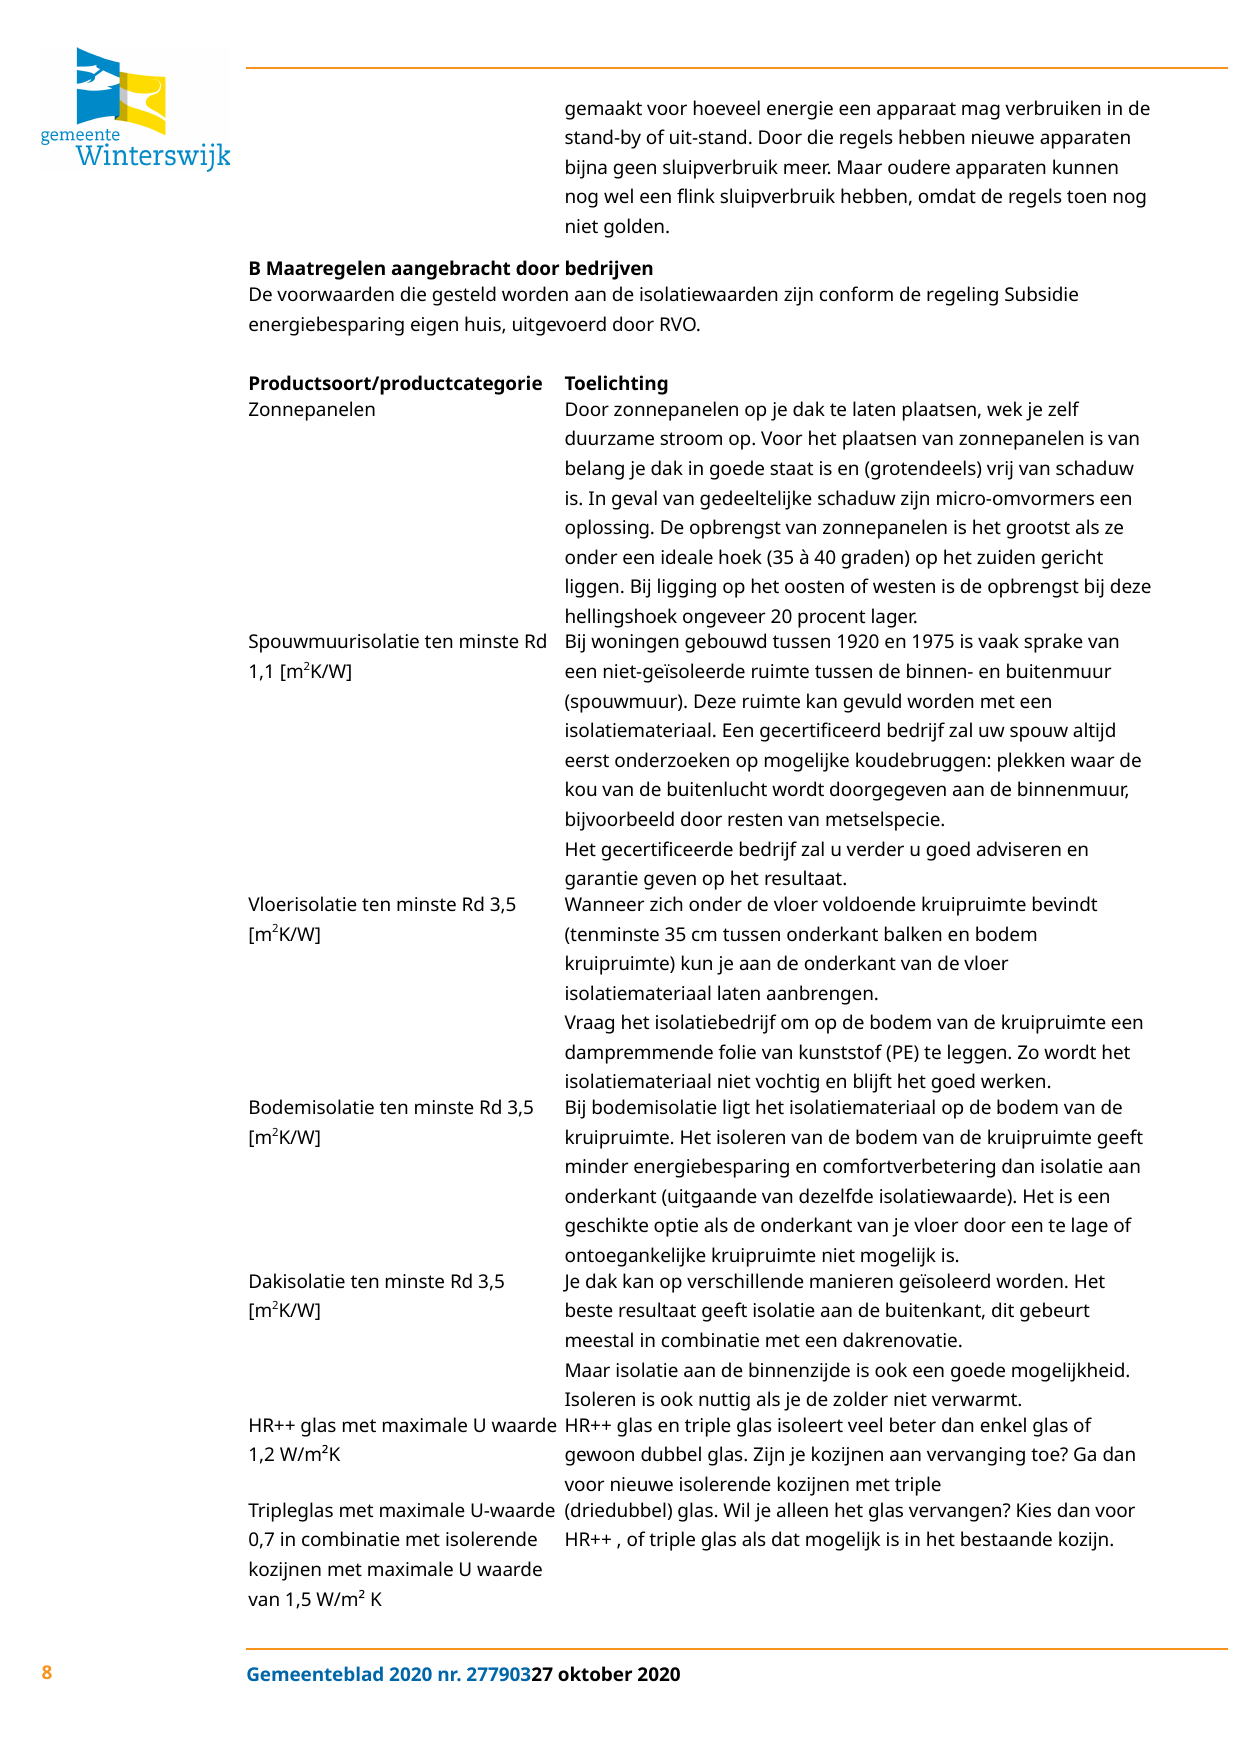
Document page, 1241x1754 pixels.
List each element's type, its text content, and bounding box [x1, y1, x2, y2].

table_cell Zonnepanelen [248, 396, 564, 629]
table_cell Tripleglas met maximale U-waarde 0,7 in combinatie met isolerende kozijnen met maximale U waarde van 1,5 W/m² K [248, 1497, 564, 1611]
table_cell HR++ glas met maximale U waarde 1,2 W/m²K [248, 1412, 564, 1497]
table_cell Dakisolatie ten minste Rd 3,5 [m2K/W] [248, 1268, 564, 1412]
table_cell (driedubbel) glas. Wil je alleen het glas vervangen? Kies dan voor HR++ , of triple glas als dat mogelijk is in het bestaande kozijn. [564, 1497, 1152, 1611]
table_cell gemaakt voor hoeveel energie een apparaat mag verbruiken in de stand-by of uit-stand. Door die regels hebben nieuwe apparaten bijna geen sluipverbruik meer. Maar oudere apparaten kunnen nog wel een flink sluipverbruik hebben, omdat de regels toen nog niet golden. [564, 95, 1152, 239]
text B Maatregelen aangebracht door bedrijven [248, 256, 1152, 281]
table_cell Door zonnepanelen op je dak te laten plaatsen, wek je zelf duurzame stroom op. Voor het plaatsen van zonnepanelen is van belang je dak in goede staat is en (grotendeels) vrij van schaduw is. In geval van gedeeltelijke schaduw zijn micro-omvormers een oplossing. De opbrengst van zonnepanelen is het grootst als ze onder een ideale hoek (35 à 40 graden) op het zuiden gericht liggen. Bij ligging op het oosten of westen is de opbrengst bij deze hellingshoek ongeveer 20 procent lager. [564, 396, 1152, 629]
picture [41, 47, 231, 172]
table_cell HR++ glas en triple glas isoleert veel beter dan enkel glas of gewoon dubbel glas. Zijn je kozijnen aan vervanging toe? Ga dan voor nieuwe isolerende kozijnen met triple [564, 1412, 1152, 1497]
table_header Productsoort/productcategorie [248, 370, 564, 396]
table_cell Bodemisolatie ten minste Rd 3,5 [m2K/W] [248, 1094, 564, 1268]
picture [225, 153, 231, 162]
table_header Toelichting [564, 370, 1152, 396]
table_cell Bij bodemisolatie ligt het isolatiemateriaal op de bodem van de kruipruimte. Het isoleren van de bodem van de kruipruimte geeft minder energiebesparing en comfortverbetering dan isolatie aan onderkant (uitgaande van dezelfde isolatiewaarde). Het is een geschikte optie als de onderkant van je vloer door een te lage of ontoegankelijke kruipruimte niet mogelijk is. [564, 1094, 1152, 1268]
table_cell [248, 95, 564, 239]
table_cell Spouwmuurisolatie ten minste Rd 1,1 [m2K/W] [248, 629, 564, 891]
text De voorwaarden die gesteld worden aan de isolatiewaarden zijn conform de regeling Subsidie energiebesparing eigen huis, uitgevoerd door RVO. [248, 281, 1152, 337]
table_cell Wanneer zich onder de vloer voldoende kruipruimte bevindt (tenminste 35 cm tussen onderkant balken en bodem kruipruimte) kun je aan de onderkant van de vloer isolatiemateriaal laten aanbrengen. Vraag het isolatiebedrijf om op de bodem van de kruipruimte een dampremmende folie van kunststof (PE) te leggen. Zo wordt het isolatiemateriaal niet vochtig en blijft het goed werken. [564, 891, 1152, 1094]
table_cell Je dak kan op verschillende manieren geïsoleerd worden. Het beste resultaat geeft isolatie aan de buitenkant, dit gebeurt meestal in combinatie met een dakrenovatie. Maar isolatie aan de binnenzijde is ook een goede mogelijkheid. Isoleren is ook nuttig als je de zolder niet verwarmt. [564, 1268, 1152, 1412]
table_cell Bij woningen gebouwd tussen 1920 en 1975 is vaak sprake van een niet-geïsoleerde ruimte tussen de binnen- en buitenmuur (spouwmuur). Deze ruimte kan gevuld worden met een isolatiemateriaal. Een gecertificeerd bedrijf zal uw spouw altijd eerst onderzoeken op mogelijke koudebruggen: plekken waar de kou van de buitenlucht wordt doorgegeven aan de binnenmuur, bijvoorbeeld door resten van metselspecie. Het gecertificeerde bedrijf zal u verder u goed adviseren en garantie geven op het resultaat. [564, 629, 1152, 891]
table_cell Vloerisolatie ten minste Rd 3,5 [m2K/W] [248, 891, 564, 1094]
